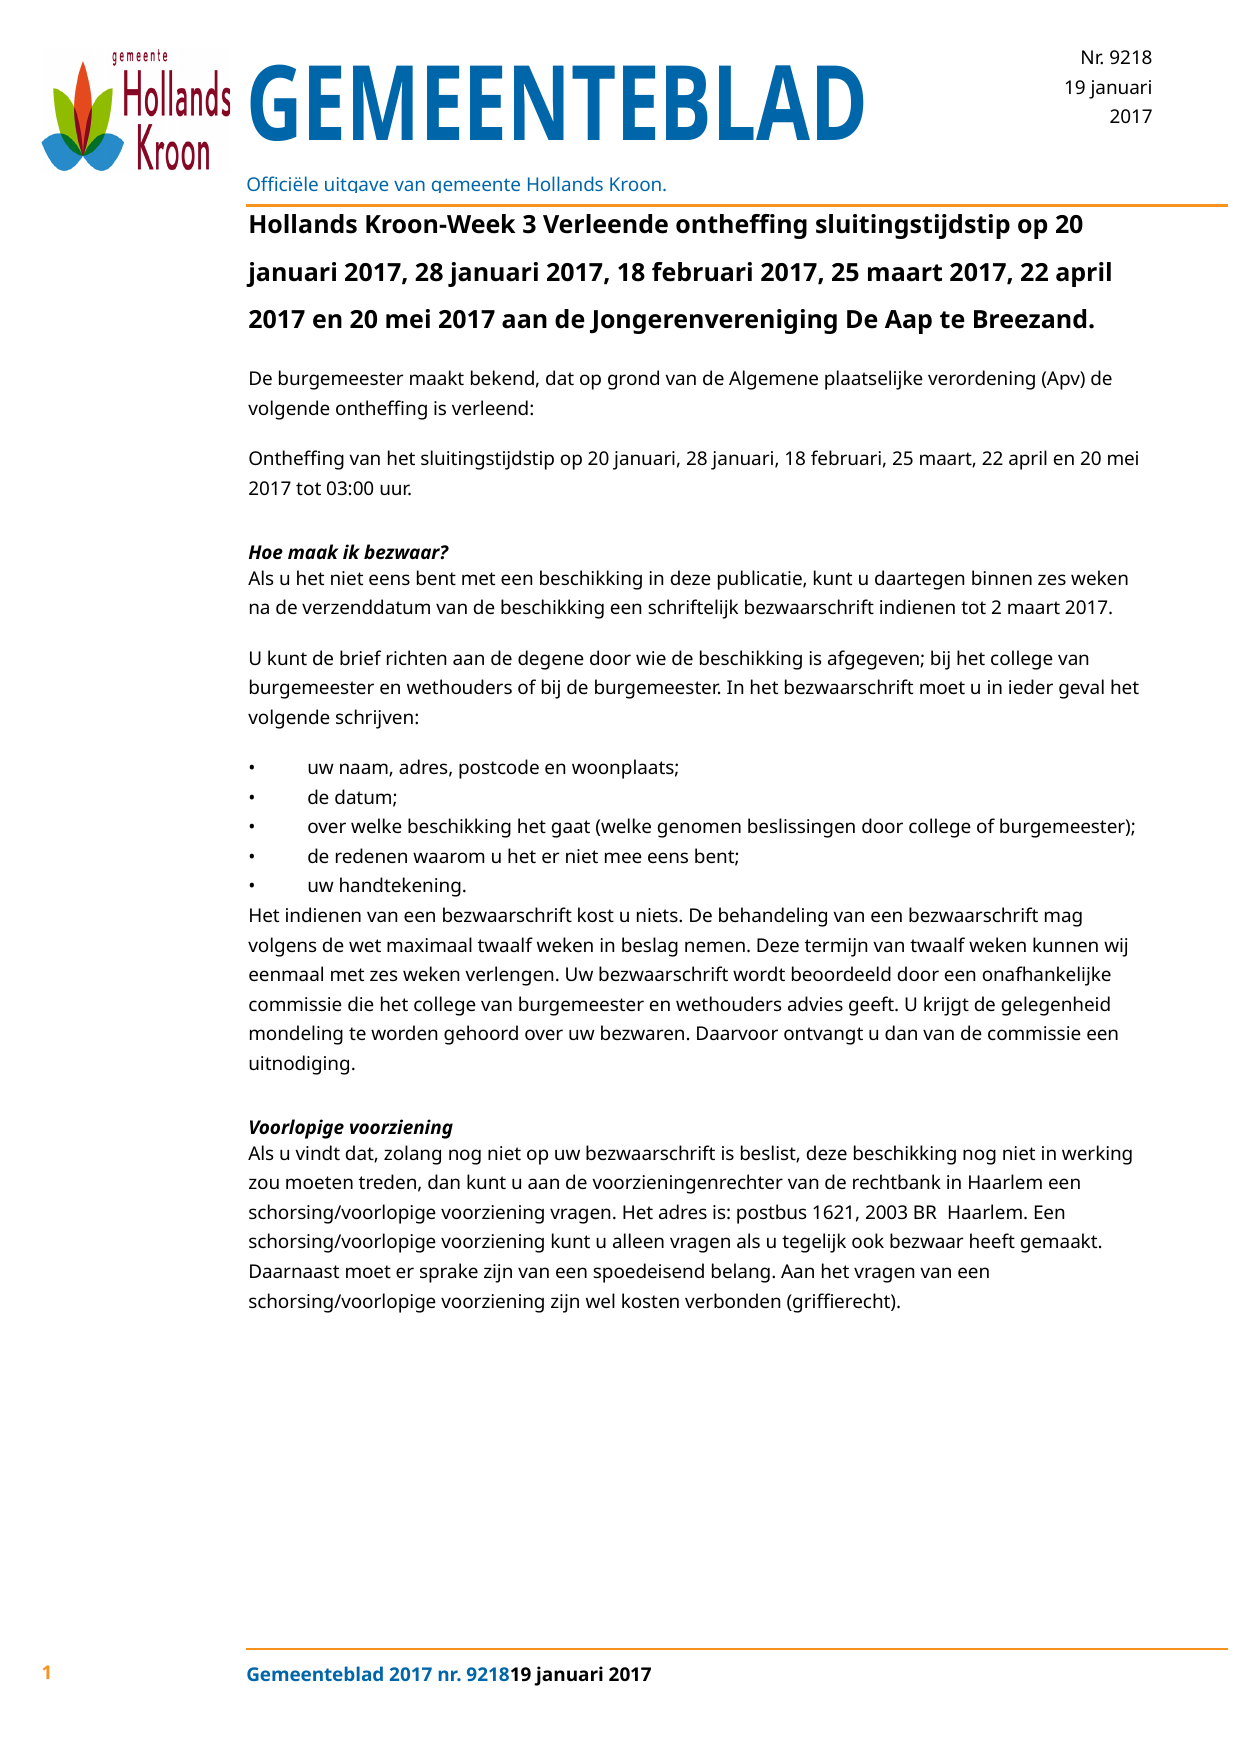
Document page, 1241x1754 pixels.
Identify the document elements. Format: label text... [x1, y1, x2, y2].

text Het indienen van een bezwaarschrift kost u niets. De behandeling van een bezwaarschrift mag volgens de wet maximaal twaalf weken in beslag nemen. Deze termijn van twaalf weken kunnen wij eenmaal met zes weken verlengen. Uw bezwaarschrift wordt beoordeeld door een onafhankelijke commissie die het college van burgemeester en wethouders advies geeft. U krijgt de gelegenheid mondeling te worden gehoord over uw bezwaren. Daarvoor ontvangt u dan van de commissie een uitnodiging. [248, 902, 1152, 1076]
text Hollands Kroon-Week 3 Verleende ontheffing sluitingstijdstip op 20 januari 2017, 28 januari 2017, 18 februari 2017, 25 maart 2017, 22 april 2017 en 20 mei 2017 aan de Jongerenvereniging De Aap te Breezand. [248, 207, 1152, 336]
list uw naam, adres, postcode en woonplaats; [248, 754, 1152, 780]
picture [41, 47, 231, 172]
text U kunt de brief richten aan de degene door wie de beschikking is afgegeven; bij het college van burgemeester en wethouders of bij de burgemeester. In het bezwaarschrift moet u in ieder geval het volgende schrijven: [248, 645, 1152, 730]
list over welke beschikking het gaat (welke genomen beslissingen door college of burgemeester); [248, 813, 1152, 839]
text Ontheffing van het sluitingstijdstip op 20 januari, 28 januari, 18 februari, 25 maart, 22 april en 20 mei 2017 tot 03:00 uur. [248, 446, 1152, 501]
list de datum; [248, 784, 1152, 810]
text Hoe maak ik bezwaar? [248, 539, 1152, 565]
list uw handtekening. [248, 873, 1152, 898]
text Voorlopige voorziening [248, 1114, 1152, 1140]
list de redenen waarom u het er niet mee eens bent; [248, 843, 1152, 869]
text De burgemeester maakt bekend, dat op grond van de Algemene plaatselijke verordening (Apv) de volgende ontheffing is verleend: [248, 366, 1152, 421]
text Als u het niet eens bent met een beschikking in deze publicatie, kunt u daartegen binnen zes weken na de verzenddatum van de beschikking een schriftelijk bezwaarschrift indienen tot 2 maart 2017. [248, 565, 1152, 620]
text Als u vindt dat, zolang nog niet op uw bezwaarschrift is beslist, deze beschikking nog niet in werking zou moeten treden, dan kunt u aan de voorzieningenrechter van de rechtbank in Haarlem een schorsing/voorlopige voorziening vragen. Het adres is: postbus 1621, 2003 BR Haarlem. Een schorsing/voorlopige voorziening kunt u alleen vragen als u tegelijk ook bezwaar heeft gemaakt. Daarnaast moet er sprake zijn van een spoedeisend belang. Aan het vragen van een schorsing/voorlopige voorziening zijn wel kosten verbonden (griffierecht). [248, 1140, 1152, 1313]
